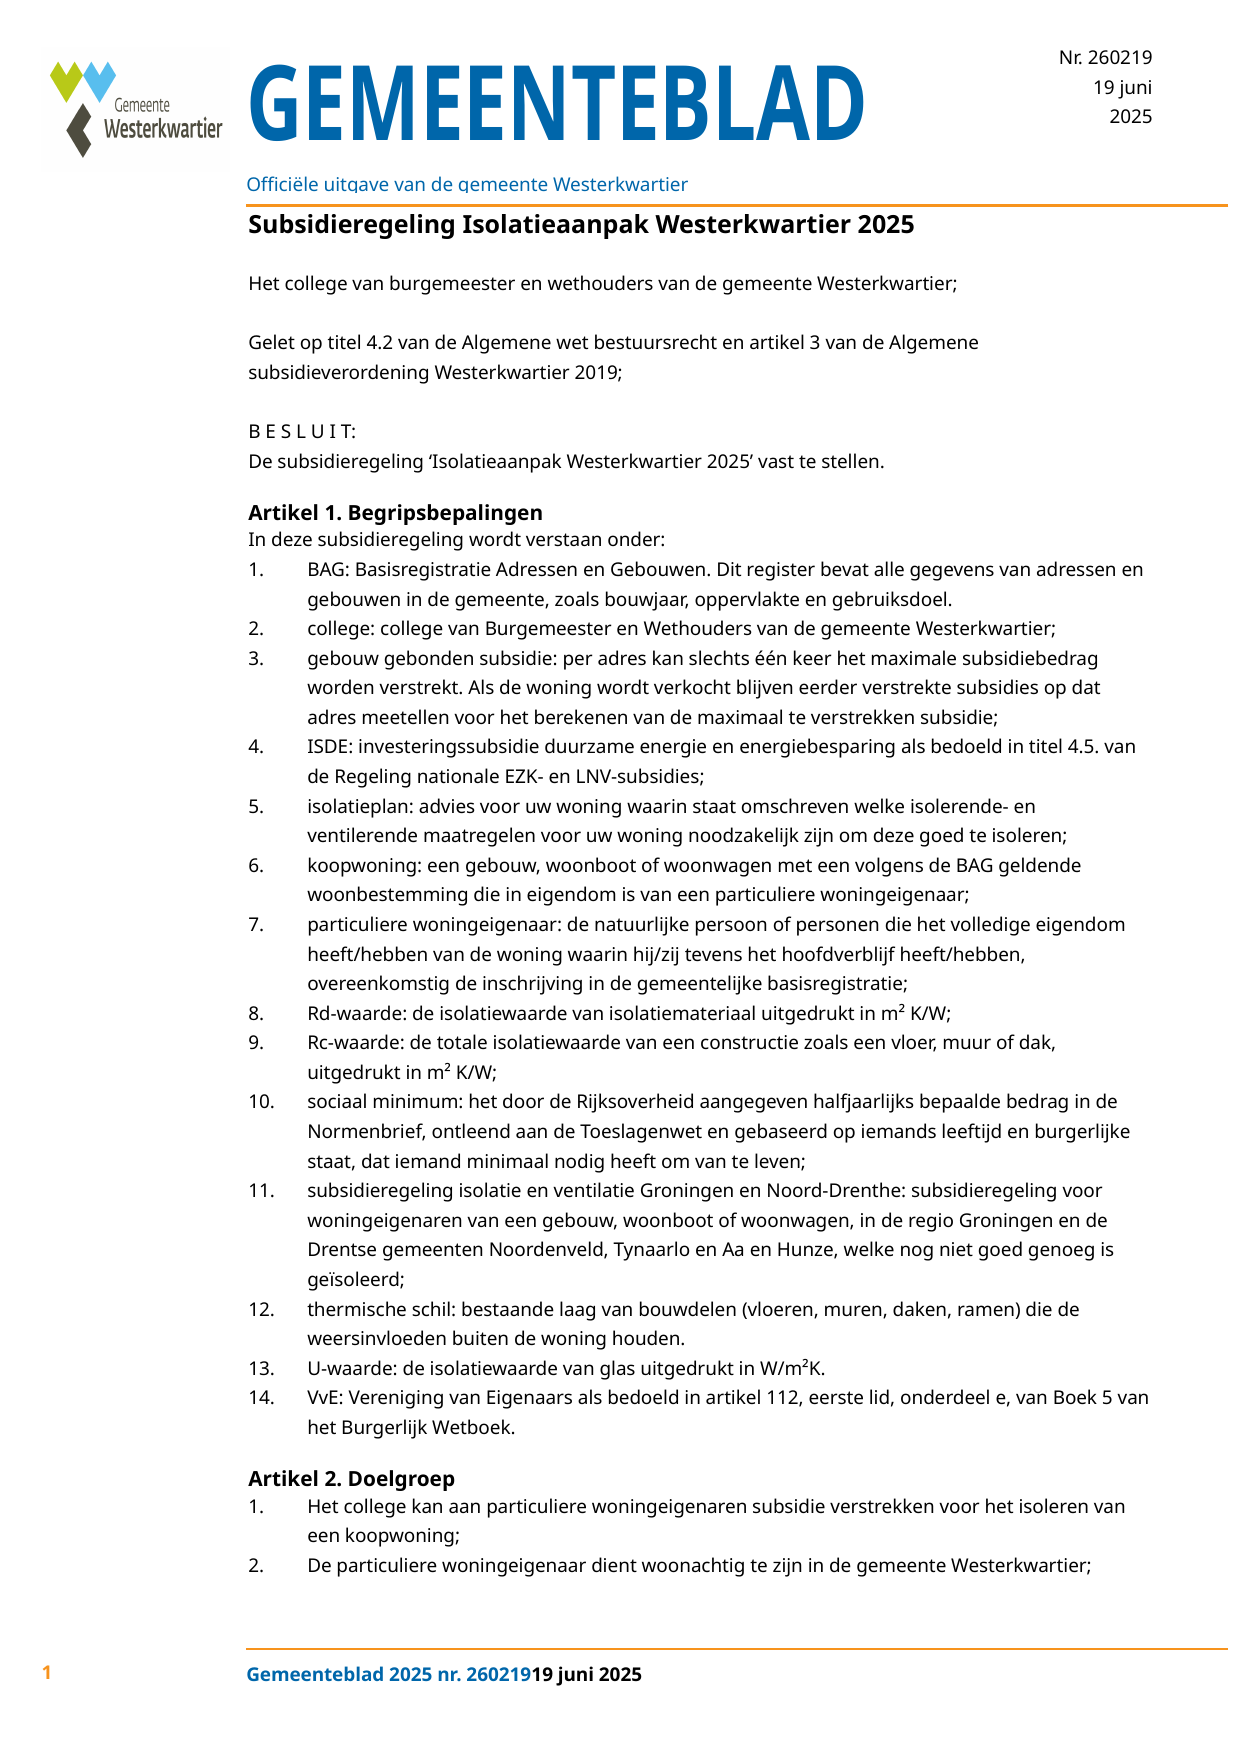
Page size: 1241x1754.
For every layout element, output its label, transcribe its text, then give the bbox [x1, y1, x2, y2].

list isolatieplan: advies voor uw woning waarin staat omschreven welke isolerende- en ventilerende maatregelen voor uw woning noodzakelijk zijn om deze goed te isoleren; [248, 793, 1152, 848]
list Het college kan aan particuliere woningeigenaren subsidie verstrekken voor het isoleren van een koopwoning; [248, 1493, 1152, 1548]
list gebouw gebonden subsidie: per adres kan slechts één keer het maximale subsidiebedrag worden verstrekt. Als de woning wordt verkocht blijven eerder verstrekte subsidies op dat adres meetellen voor het berekenen van de maximaal te verstrekken subsidie; [248, 645, 1152, 730]
picture [41, 47, 231, 172]
list Rd-waarde: de isolatiewaarde van isolatiemateriaal uitgedrukt in m² K/W; [248, 1000, 1152, 1026]
list thermische schil: bestaande laag van bouwdelen (vloeren, muren, daken, ramen) die de weersinvloeden buiten de woning houden. [248, 1296, 1152, 1351]
text Artikel 1. Begripsbepalingen [248, 498, 1152, 527]
list VvE: Vereniging van Eigenaars als bedoeld in artikel 112, eerste lid, onderdeel e, van Boek 5 van het Burgerlijk Wetboek. [248, 1384, 1152, 1440]
text In deze subsidieregeling wordt verstaan onder: [248, 527, 1152, 552]
list De particuliere woningeigenaar dient woonachtig te zijn in de gemeente Westerkwartier; [248, 1552, 1152, 1578]
list U-waarde: de isolatiewaarde van glas uitgedrukt in W/m²K. [248, 1355, 1152, 1381]
text Artikel 2. Doelgroep [248, 1464, 1152, 1493]
list college: college van Burgemeester en Wethouders van de gemeente Westerkwartier; [248, 615, 1152, 641]
text Gelet op titel 4.2 van de Algemene wet bestuursrecht en artikel 3 van de Algemene subsidieverordening Westerkwartier 2019; [248, 329, 1152, 385]
list particuliere woningeigenaar: de natuurlijke persoon of personen die het volledige eigendom heeft/hebben van de woning waarin hij/zij tevens het hoofdverblijf heeft/hebben, overeenkomstig de inschrijving in de gemeentelijke basisregistratie; [248, 911, 1152, 996]
text Het college van burgemeester en wethouders van de gemeente Westerkwartier; [248, 270, 1152, 296]
list sociaal minimum: het door de Rijksoverheid aangegeven halfjaarlijks bepaalde bedrag in de Normenbrief, ontleend aan de Toeslagenwet en gebaseerd op iemands leeftijd en burgerlijke staat, dat iemand minimaal nodig heeft om van te leven; [248, 1089, 1152, 1174]
text Subsidieregeling Isolatieaanpak Westerkwartier 2025 [248, 207, 1152, 241]
list BAG: Basisregistratie Adressen en Gebouwen. Dit register bevat alle gegevens van adressen en gebouwen in de gemeente, zoals bouwjaar, oppervlakte en gebruiksdoel. [248, 556, 1152, 612]
list ISDE: investeringssubsidie duurzame energie en energiebesparing als bedoeld in titel 4.5. van de Regeling nationale EZK- en LNV-subsidies; [248, 734, 1152, 789]
text De subsidieregeling ‘Isolatieaanpak Westerkwartier 2025’ vast te stellen. [248, 448, 1152, 473]
text B E S L U I T: [248, 418, 1152, 444]
list Rc-waarde: de totale isolatiewaarde van een constructie zoals een vloer, muur of dak, uitgedrukt in m² K/W; [248, 1029, 1152, 1085]
list subsidieregeling isolatie en ventilatie Groningen en Noord-Drenthe: subsidieregeling voor woningeigenaren van een gebouw, woonboot of woonwagen, in de regio Groningen en de Drentse gemeenten Noordenveld, Tynaarlo en Aa en Hunze, welke nog niet goed genoeg is geïsoleerd; [248, 1177, 1152, 1292]
list koopwoning: een gebouw, woonboot of woonwagen met een volgens de BAG geldende woonbestemming die in eigendom is van een particuliere woningeigenaar; [248, 852, 1152, 907]
